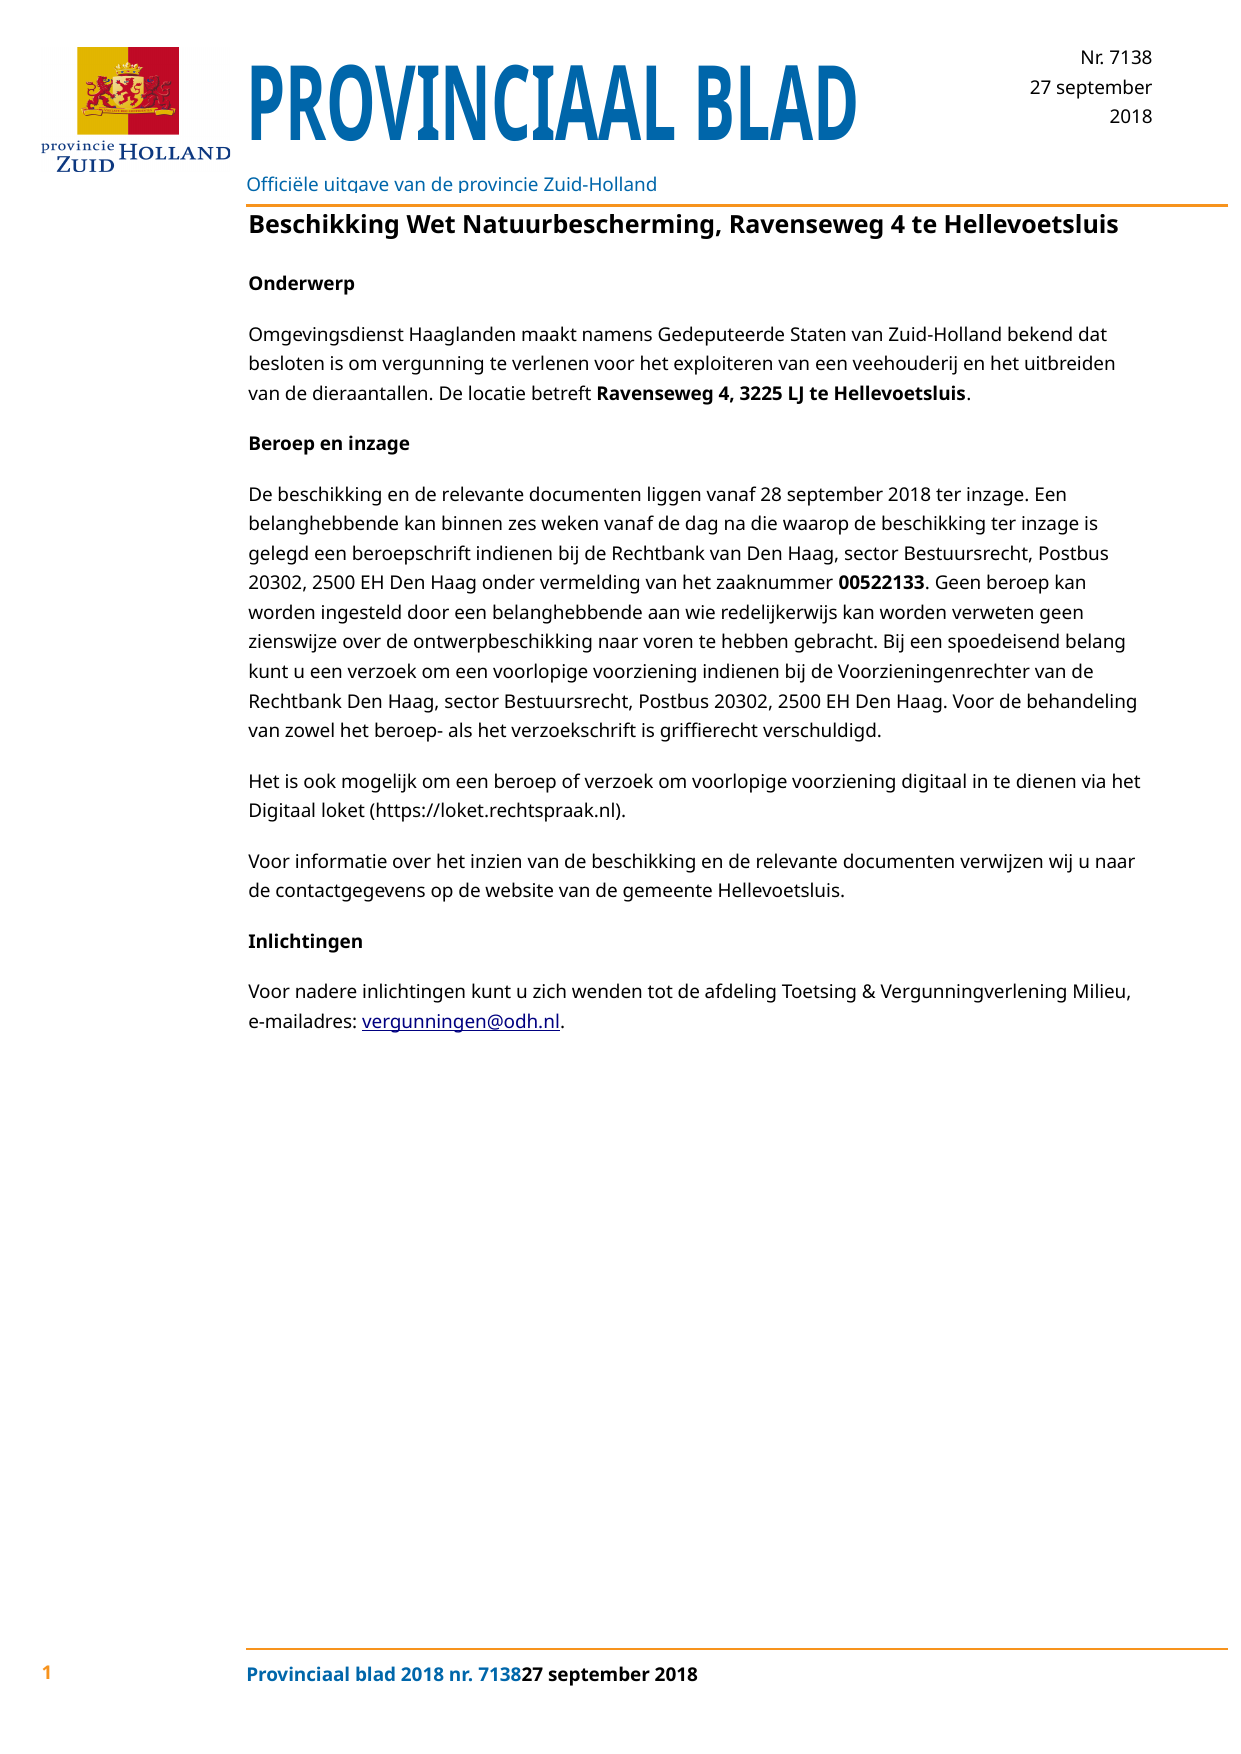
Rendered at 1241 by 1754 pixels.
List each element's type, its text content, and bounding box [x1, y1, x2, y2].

text Inlichtingen [248, 928, 1152, 953]
text Het is ook mogelijk om een beroep of verzoek om voorlopige voorziening digitaal in te dienen via het Digitaal loket (https://loket.rechtspraak.nl). [248, 768, 1152, 823]
text Voor nadere inlichtingen kunt u zich wenden tot de afdeling Toetsing & Vergunningverlening Milieu, e-mailadres: vergunningen@odh.nl. [248, 978, 1152, 1033]
text Voor informatie over het inzien van de beschikking en de relevante documenten verwijzen wij u naar de contactgegevens op de website van de gemeente Hellevoetsluis. [248, 848, 1152, 903]
text Beroep en inzage [248, 430, 1152, 456]
text Onderwerp [248, 270, 1152, 296]
text Beschikking Wet Natuurbescherming, Ravenseweg 4 te Hellevoetsluis [248, 207, 1152, 241]
picture [41, 47, 231, 172]
text Omgevingsdienst Haaglanden maakt namens Gedeputeerde Staten van Zuid-Holland bekend dat besloten is om vergunning te verlenen voor het exploiteren van een veehouderij en het uitbreiden van de dieraantallen. De locatie betreft Ravenseweg 4, 3225 LJ te Hellevoetsluis. [248, 321, 1152, 406]
text De beschikking en de relevante documenten liggen vanaf 28 september 2018 ter inzage. Een belanghebbende kan binnen zes weken vanaf de dag na die waarop de beschikking ter inzage is gelegd een beroepschrift indienen bij de Rechtbank van Den Haag, sector Bestuursrecht, Postbus 20302, 2500 EH Den Haag onder vermelding van het zaaknummer 00522133. Geen beroep kan worden ingesteld door een belanghebbende aan wie redelijkerwijs kan worden verweten geen zienswijze over de ontwerpbeschikking naar voren te hebben gebracht. Bij een spoedeisend belang kunt u een verzoek om een voorlopige voorziening indienen bij de Voorzieningenrechter van de Rechtbank Den Haag, sector Bestuursrecht, Postbus 20302, 2500 EH Den Haag. Voor de behandeling van zowel het beroep- als het verzoekschrift is griffierecht verschuldigd. [248, 481, 1152, 743]
